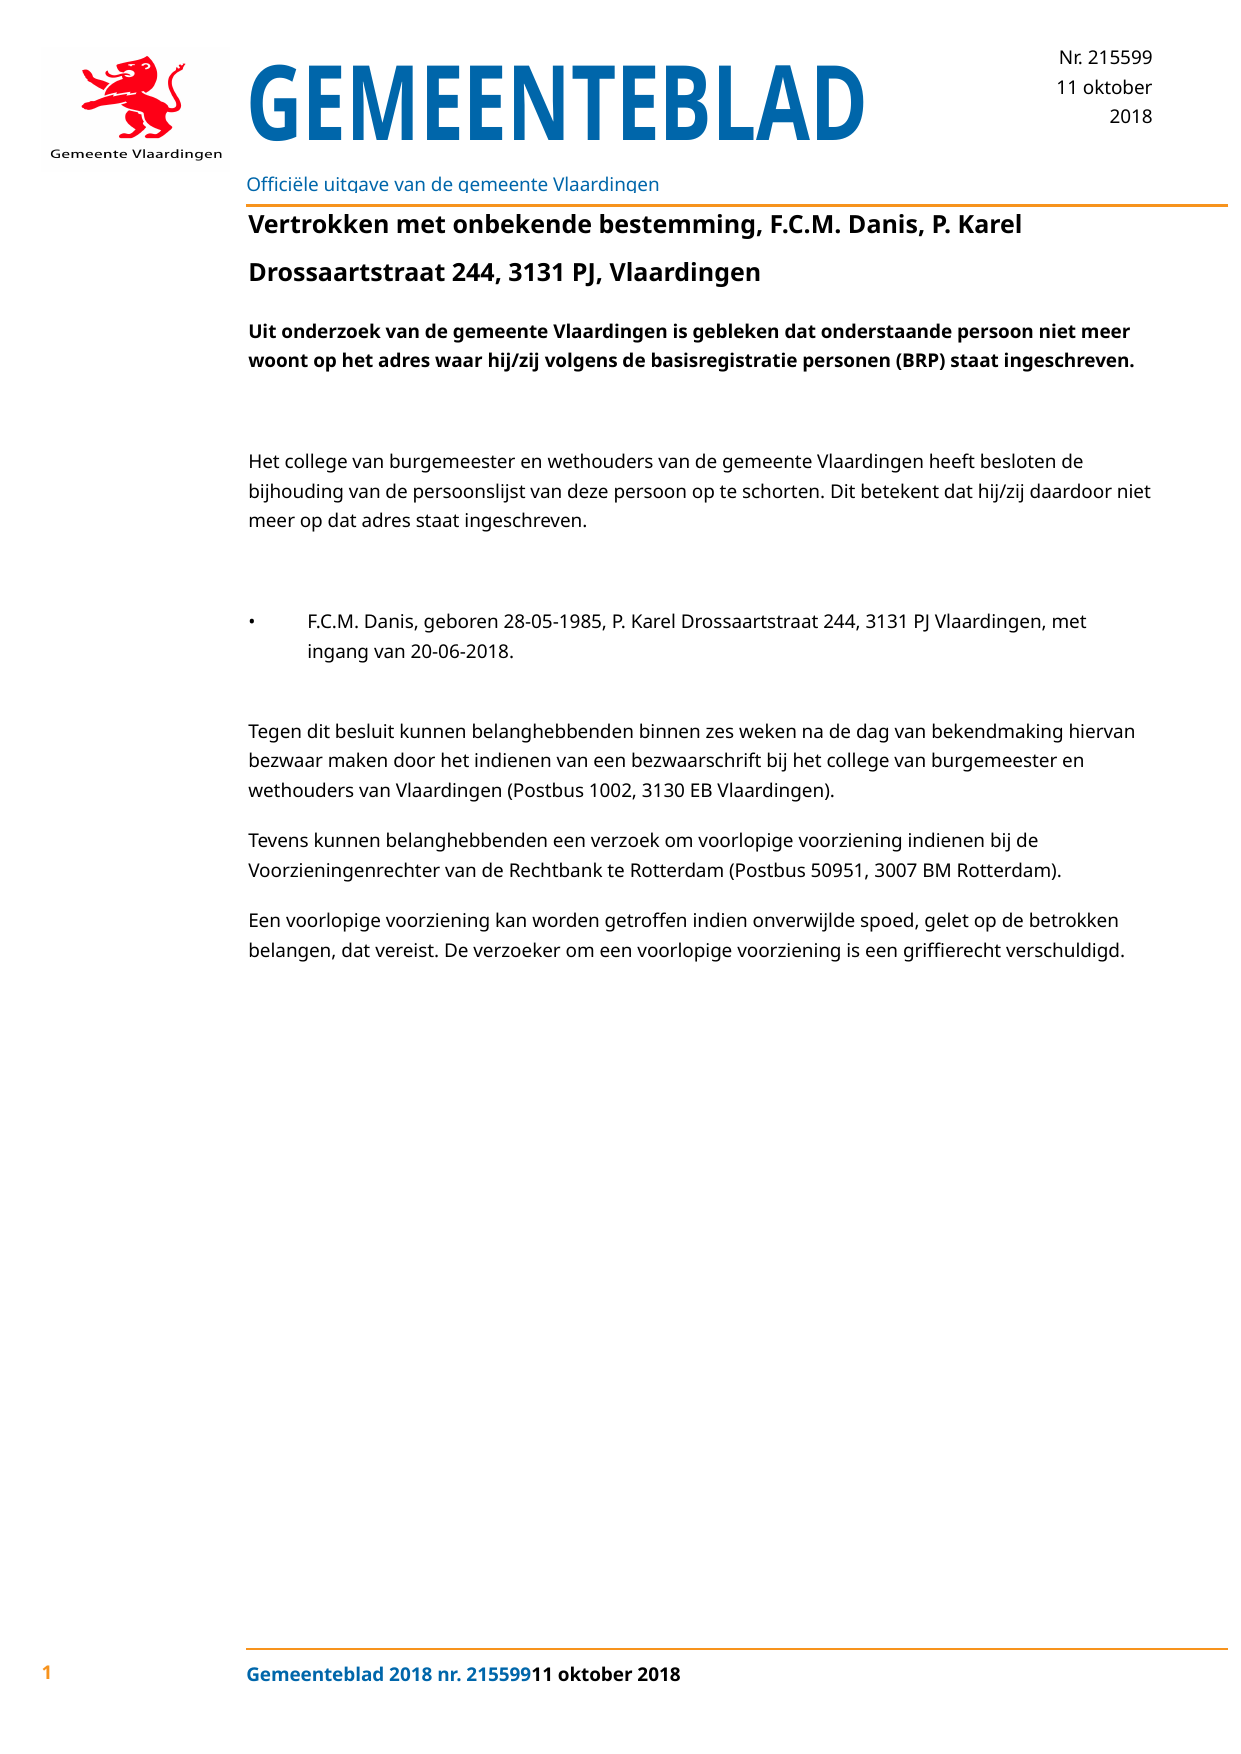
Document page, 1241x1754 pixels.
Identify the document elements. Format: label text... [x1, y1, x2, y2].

text Een voorlopige voorziening kan worden getroffen indien onverwijlde spoed, gelet op de betrokken belangen, dat vereist. De verzoeker om een voorlopige voorziening is een griffierecht verschuldigd. [248, 907, 1152, 963]
text Uit onderzoek van de gemeente Vlaardingen is gebleken dat onderstaande persoon niet meer woont op het adres waar hij/zij volgens de basisregistratie personen (BRP) staat ingeschreven. [248, 318, 1152, 373]
text Vertrokken met onbekende bestemming, F.C.M. Danis, P. Karel Drossaartstraat 244, 3131 PJ, Vlaardingen [248, 207, 1152, 288]
text Het college van burgemeester en wethouders van de gemeente Vlaardingen heeft besloten de bijhouding van de persoonslijst van deze persoon op te schorten. Dit betekent dat hij/zij daardoor niet meer op dat adres staat ingeschreven. [248, 448, 1152, 533]
text Tegen dit besluit kunnen belanghebbenden binnen zes weken na de dag van bekendmaking hiervan bezwaar maken door het indienen van een bezwaarschrift bij het college van burgemeester en wethouders van Vlaardingen (Postbus 1002, 3130 EB Vlaardingen). [248, 718, 1152, 803]
list F.C.M. Danis, geboren 28-05-1985, P. Karel Drossaartstraat 244, 3131 PJ Vlaardingen, met ingang van 20-06-2018. [248, 608, 1152, 664]
picture [41, 47, 231, 172]
text Tevens kunnen belanghebbenden een verzoek om voorlopige voorziening indienen bij de Voorzieningenrechter van de Rechtbank te Rotterdam (Postbus 50951, 3007 BM Rotterdam). [248, 827, 1152, 883]
